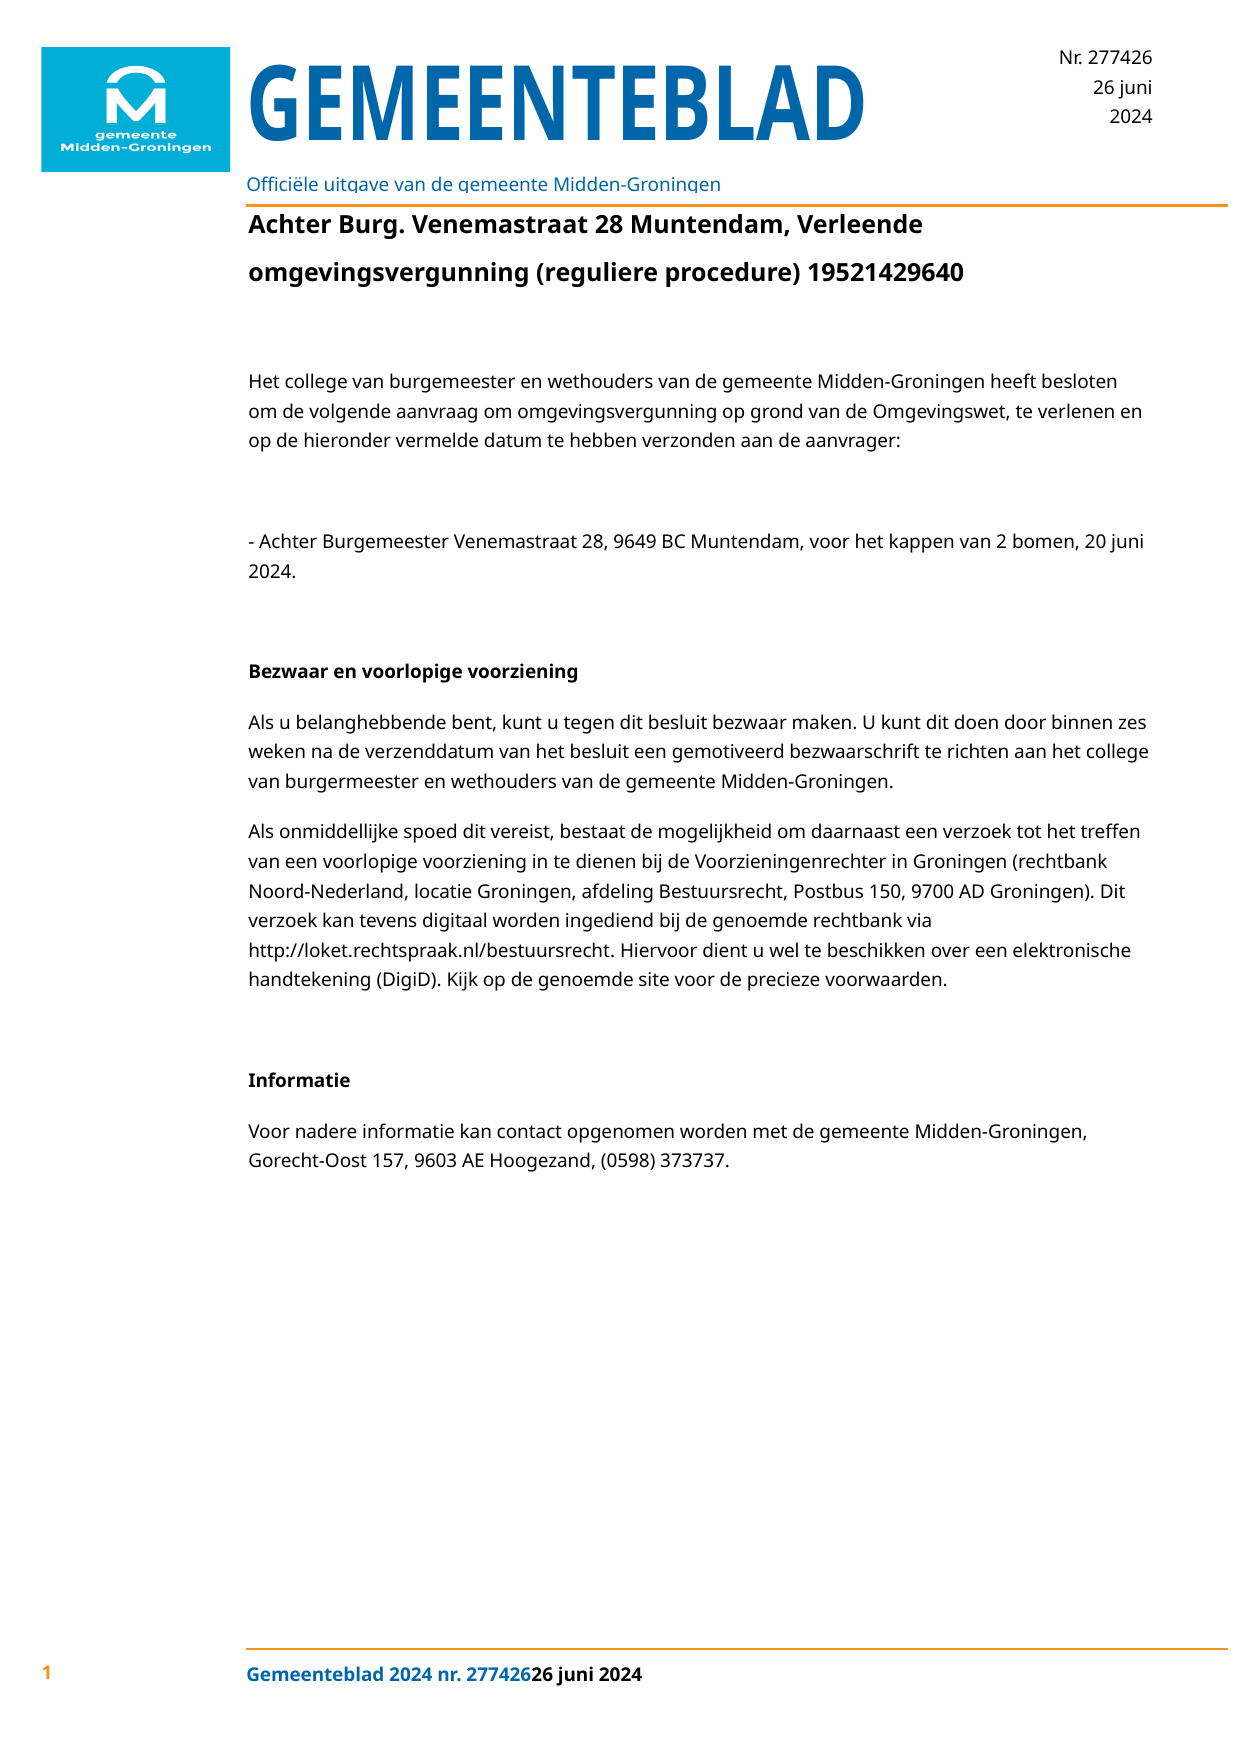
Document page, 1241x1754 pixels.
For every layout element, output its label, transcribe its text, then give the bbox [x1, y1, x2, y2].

text Voor nadere informatie kan contact opgenomen worden met de gemeente Midden-Groningen, Gorecht-Oost 157, 9603 AE Hoogezand, (0598) 373737. [248, 1118, 1152, 1173]
text Informatie [248, 1067, 1152, 1093]
picture [108, 66, 164, 82]
text Achter Burg. Venemastraat 28 Muntendam, Verleende omgevingsvergunning (reguliere procedure) 19521429640 [248, 207, 1152, 288]
text Bezwaar en voorlopige voorziening [248, 659, 1152, 684]
text Het college van burgemeester en wethouders van de gemeente Midden-Groningen heeft besloten om de volgende aanvraag om omgevingsvergunning op grond van de Omgevingswet, te verlenen en op de hieronder vermelde datum te hebben verzonden aan de aanvrager: [248, 368, 1152, 453]
picture [184, 146, 190, 153]
text Als onmiddellijke spoed dit vereist, bestaat de mogelijkheid om daarnaast een verzoek tot het treffen van een voorlopige voorziening in te dienen bij de Voorzieningenrechter in Groningen (rechtbank Noord-Nederland, locatie Groningen, afdeling Bestuursrecht, Postbus 150, 9700 AD Groningen). Dit verzoek kan tevens digitaal worden ingediend bij de genoemde rechtbank via http://loket.rechtspraak.nl/bestuursrecht. Hiervoor dient u wel te beschikken over een elektronische handtekening (DigiD). Kijk op de genoemde site voor de precieze voorwaarden. [248, 819, 1152, 992]
text - Achter Burgemeester Venemastraat 28, 9649 BC Muntendam, voor het kappen van 2 bomen, 20 juni 2024. [248, 528, 1152, 584]
picture [107, 89, 165, 122]
text Als u belanghebbende bent, kunt u tegen dit besluit bezwaar maken. U kunt dit doen door binnen zes weken na de verzenddatum van het besluit een gemotiveerd bezwaarschrift te richten aan het college van burgermeester en wethouders van de gemeente Midden-Groningen. [248, 709, 1152, 794]
